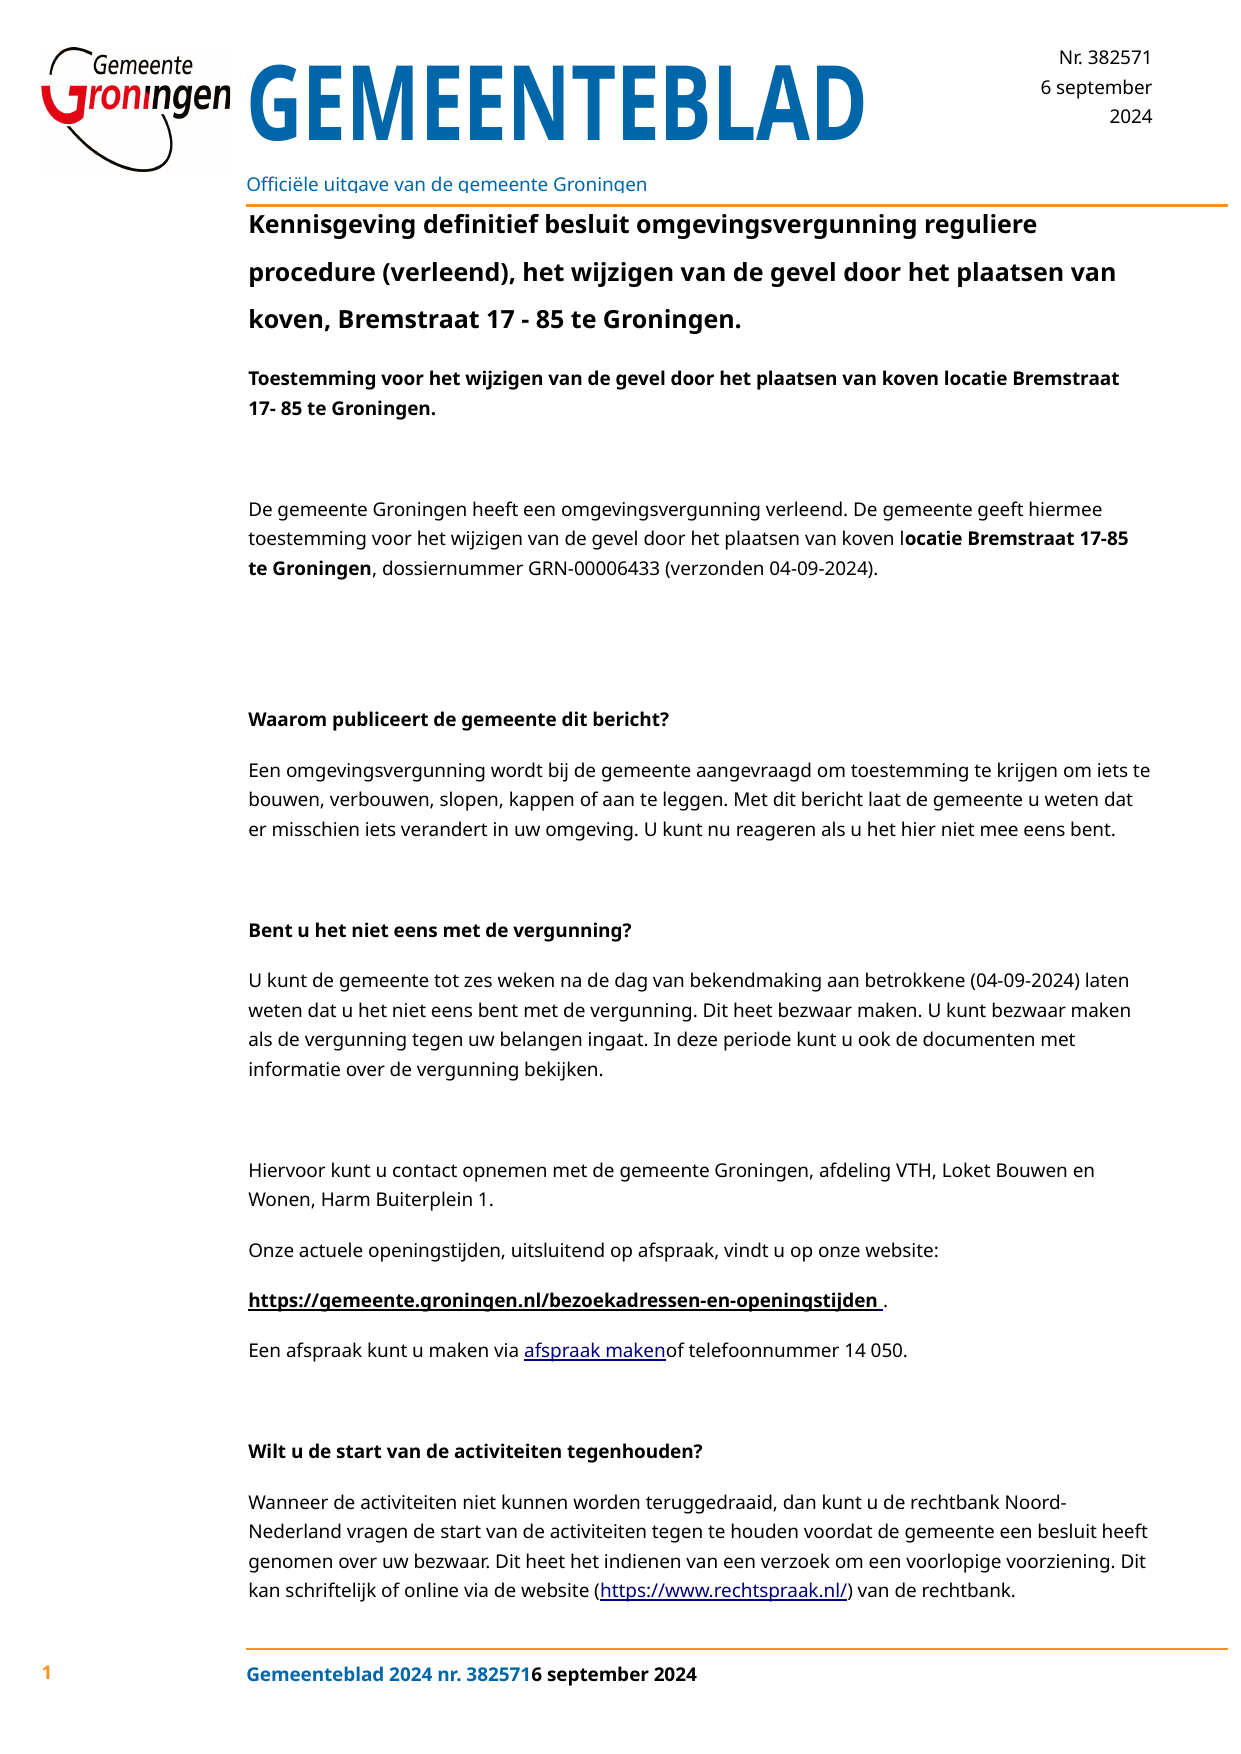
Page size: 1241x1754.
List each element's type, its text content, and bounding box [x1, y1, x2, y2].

text De gemeente Groningen heeft een omgevingsvergunning verleend. De gemeente geeft hiermee toestemming voor het wijzigen van de gevel door het plaatsen van koven locatie Bremstraat 17-85 te Groningen, dossiernummer GRN-00006433 (verzonden 04-09-2024). [248, 496, 1152, 581]
text Kennisgeving definitief besluit omgevingsvergunning reguliere procedure (verleend), het wijzigen van de gevel door het plaatsen van koven, Bremstraat 17 - 85 te Groningen. [248, 207, 1152, 336]
text Wilt u de start van de activiteiten tegenhouden? [248, 1438, 1152, 1464]
text Bent u het niet eens met de vergunning? [248, 917, 1152, 942]
text Onze actuele openingstijden, uitsluitend op afspraak, vindt u op onze website: [248, 1237, 1152, 1262]
text https://gemeente.groningen.nl/bezoekadressen-en-openingstijden . [248, 1287, 1152, 1313]
picture [41, 47, 231, 172]
text Een afspraak kunt u maken via afspraak makenof telefoonnummer 14 050. [248, 1338, 1152, 1363]
text Wanneer de activiteiten niet kunnen worden teruggedraaid, dan kunt u de rechtbank Noord-Nederland vragen de start van de activiteiten tegen te houden voordat de gemeente een besluit heeft genomen over uw bezwaar. Dit heet het indienen van een verzoek om een voorlopige voorziening. Dit kan schriftelijk of online via de website (https://www.rechtspraak.nl/) van de rechtbank. [248, 1489, 1152, 1603]
text Hiervoor kunt u contact opnemen met de gemeente Groningen, afdeling VTH, Loket Bouwen en Wonen, Harm Buiterplein 1. [248, 1157, 1152, 1212]
text Een omgevingsvergunning wordt bij de gemeente aangevraagd om toestemming te krijgen om iets te bouwen, verbouwen, slopen, kappen of aan te leggen. Met dit bericht laat de gemeente u weten dat er misschien iets verandert in uw omgeving. U kunt nu reageren als u het hier niet mee eens bent. [248, 757, 1152, 842]
text Waarom publiceert de gemeente dit bericht? [248, 706, 1152, 732]
text U kunt de gemeente tot zes weken na de dag van bekendmaking aan betrokkene (04-09-2024) laten weten dat u het niet eens bent met de vergunning. Dit heet bezwaar maken. U kunt bezwaar maken als de vergunning tegen uw belangen ingaat. In deze periode kunt u ook de documenten met informatie over de vergunning bekijken. [248, 967, 1152, 1082]
text Toestemming voor het wijzigen van de gevel door het plaatsen van koven locatie Bremstraat 17- 85 te Groningen. [248, 366, 1152, 421]
